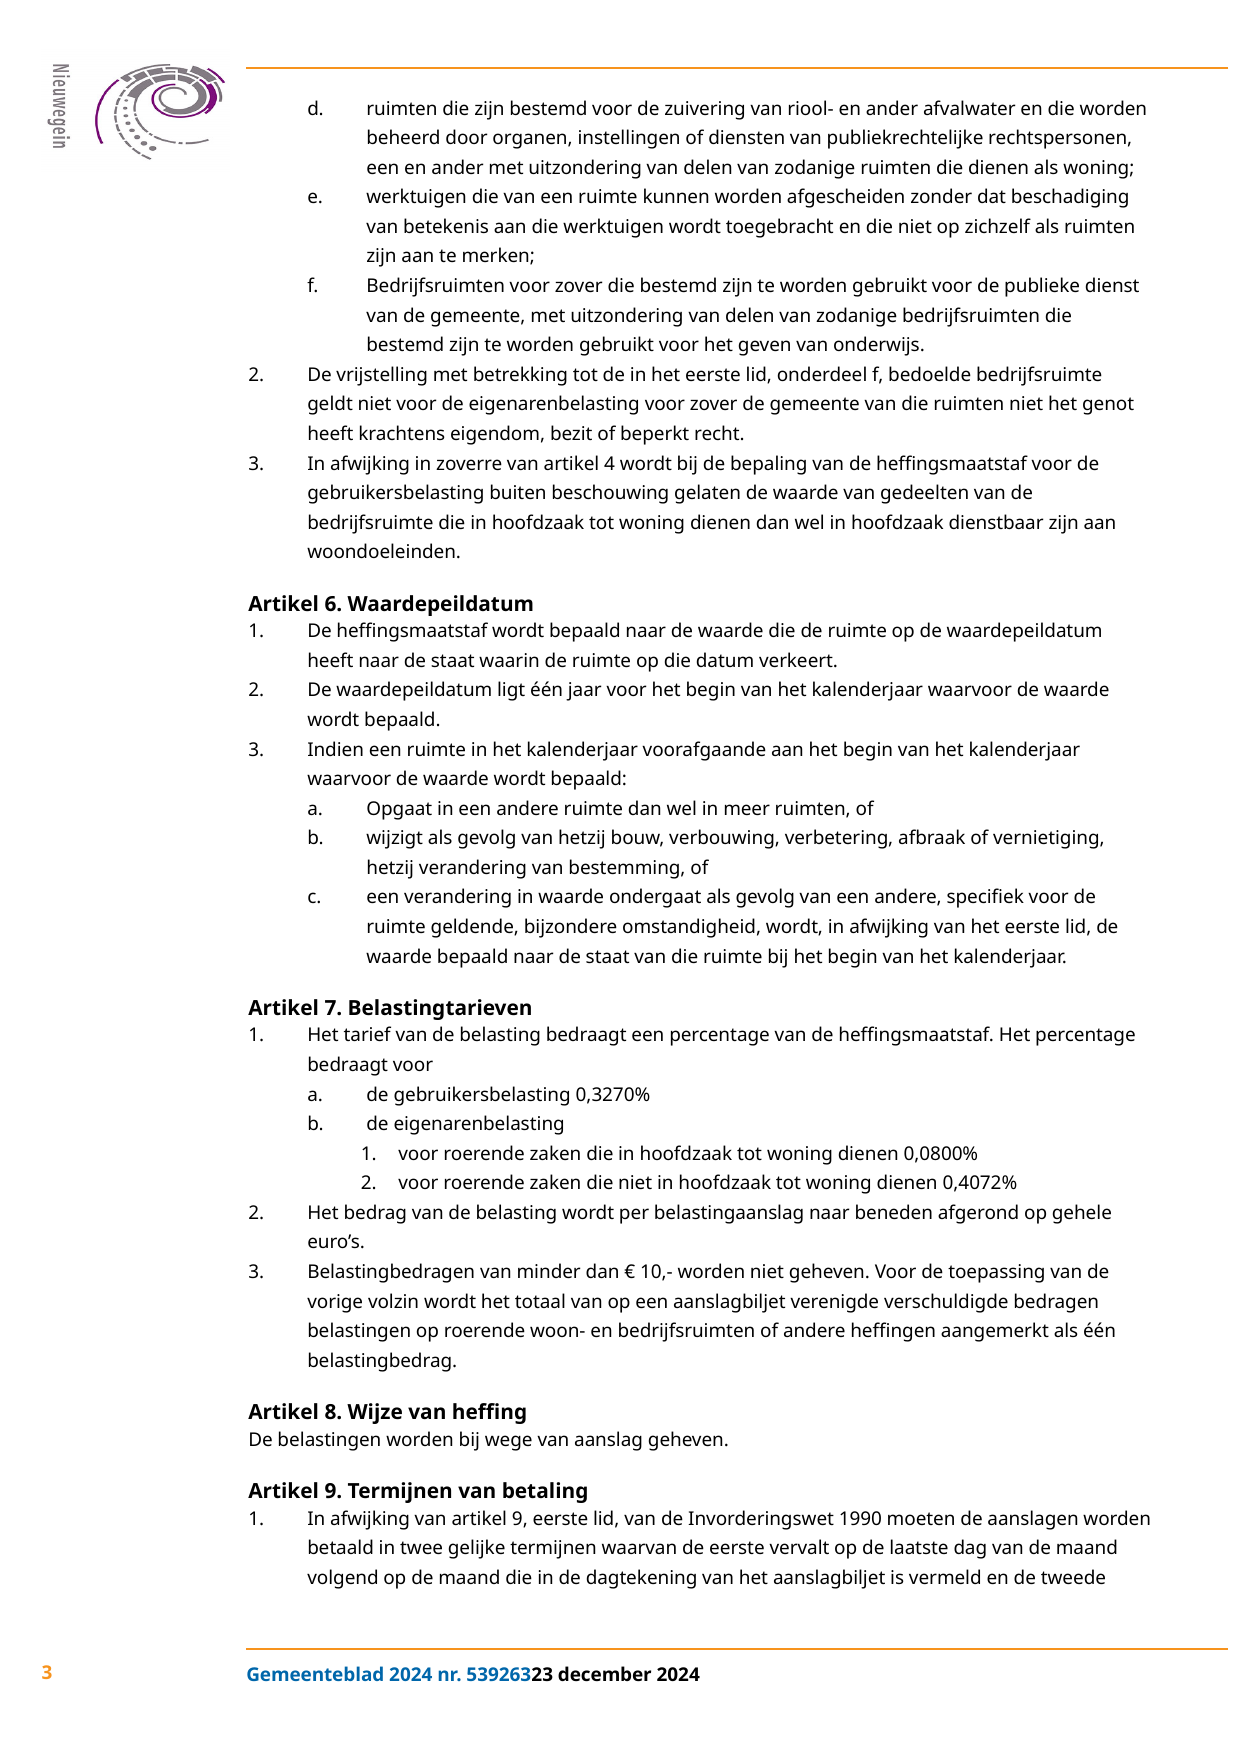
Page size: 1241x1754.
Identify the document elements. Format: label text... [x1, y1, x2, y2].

list De vrijstelling met betrekking tot de in het eerste lid, onderdeel f, bedoelde bedrijfsruimte geldt niet voor de eigenarenbelasting voor zover de gemeente van die ruimten niet het genot heeft krachtens eigendom, bezit of beperkt recht. [248, 361, 1152, 446]
list In afwijking in zoverre van artikel 4 wordt bij de bepaling van de heffingsmaatstaf voor de gebruikersbelasting buiten beschouwing gelaten de waarde van gedeelten van de bedrijfsruimte die in hoofdzaak tot woning dienen dan wel in hoofdzaak dienstbaar zijn aan woondoeleinden. [248, 450, 1152, 564]
text De belastingen worden bij wege van aanslag geheven. [248, 1426, 1152, 1452]
text Artikel 6. Waardepeildatum [248, 589, 1152, 617]
list Het tarief van de belasting bedraagt een percentage van de heffingsmaatstaf. Het percentage bedraagt voor [248, 1022, 1152, 1077]
list De heffingsmaatstaf wordt bepaald naar de waarde die de ruimte op de waardepeildatum heeft naar de staat waarin de ruimte op die datum verkeert. [248, 617, 1152, 673]
list Belastingbedragen van minder dan € 10,- worden niet geheven. Voor de toepassing van de vorige volzin wordt het totaal van op een aanslagbiljet verenigde verschuldigde bedragen belastingen op roerende woon- en bedrijfsruimten of andere heffingen aangemerkt als één belastingbedrag. [248, 1258, 1152, 1373]
list Het bedrag van de belasting wordt per belastingaanslag naar beneden afgerond op gehele euro’s. [248, 1199, 1152, 1254]
list de eigenarenbelasting [307, 1110, 1152, 1136]
list werktuigen die van een ruimte kunnen worden afgescheiden zonder dat beschadiging van betekenis aan die werktuigen wordt toegebracht en die niet op zichzelf als ruimten zijn aan te merken; [307, 183, 1152, 268]
text Artikel 9. Termijnen van betaling [248, 1476, 1152, 1505]
text Artikel 8. Wijze van heffing [248, 1397, 1152, 1426]
list een verandering in waarde ondergaat als gevolg van een andere, specifiek voor de ruimte geldende, bijzondere omstandigheid, wordt, in afwijking van het eerste lid, de waarde bepaald naar de staat van die ruimte bij het begin van het kalenderjaar. [307, 884, 1152, 968]
list voor roerende zaken die niet in hoofdzaak tot woning dienen 0,4072% [361, 1169, 1152, 1195]
list Opgaat in een andere ruimte dan wel in meer ruimten, of [307, 795, 1152, 821]
list Indien een ruimte in het kalenderjaar voorafgaande aan het begin van het kalenderjaar waarvoor de waarde wordt bepaald: [248, 736, 1152, 791]
list In afwijking van artikel 9, eerste lid, van de Invorderingswet 1990 moeten de aanslagen worden betaald in twee gelijke termijnen waarvan de eerste vervalt op de laatste dag van de maand volgend op de maand die in de dagtekening van het aanslagbiljet is vermeld en de tweede [248, 1505, 1152, 1590]
picture [41, 47, 231, 172]
text Artikel 7. Belastingtarieven [248, 993, 1152, 1022]
list voor roerende zaken die in hoofdzaak tot woning dienen 0,0800% [361, 1140, 1152, 1166]
list de gebruikersbelasting 0,3270% [307, 1081, 1152, 1107]
list ruimten die zijn bestemd voor de zuivering van riool- en ander afvalwater en die worden beheerd door organen, instellingen of diensten van publiekrechtelijke rechtspersonen, een en ander met uitzondering van delen van zodanige ruimten die dienen als woning; [307, 95, 1152, 180]
list Bedrijfsruimten voor zover die bestemd zijn te worden gebruikt voor de publieke dienst van de gemeente, met uitzondering van delen van zodanige bedrijfsruimten die bestemd zijn te worden gebruikt voor het geven van onderwijs. [307, 272, 1152, 357]
list wijzigt als gevolg van hetzij bouw, verbouwing, verbetering, afbraak of vernietiging, hetzij verandering van bestemming, of [307, 824, 1152, 880]
list De waardepeildatum ligt één jaar voor het begin van het kalenderjaar waarvoor de waarde wordt bepaald. [248, 677, 1152, 732]
